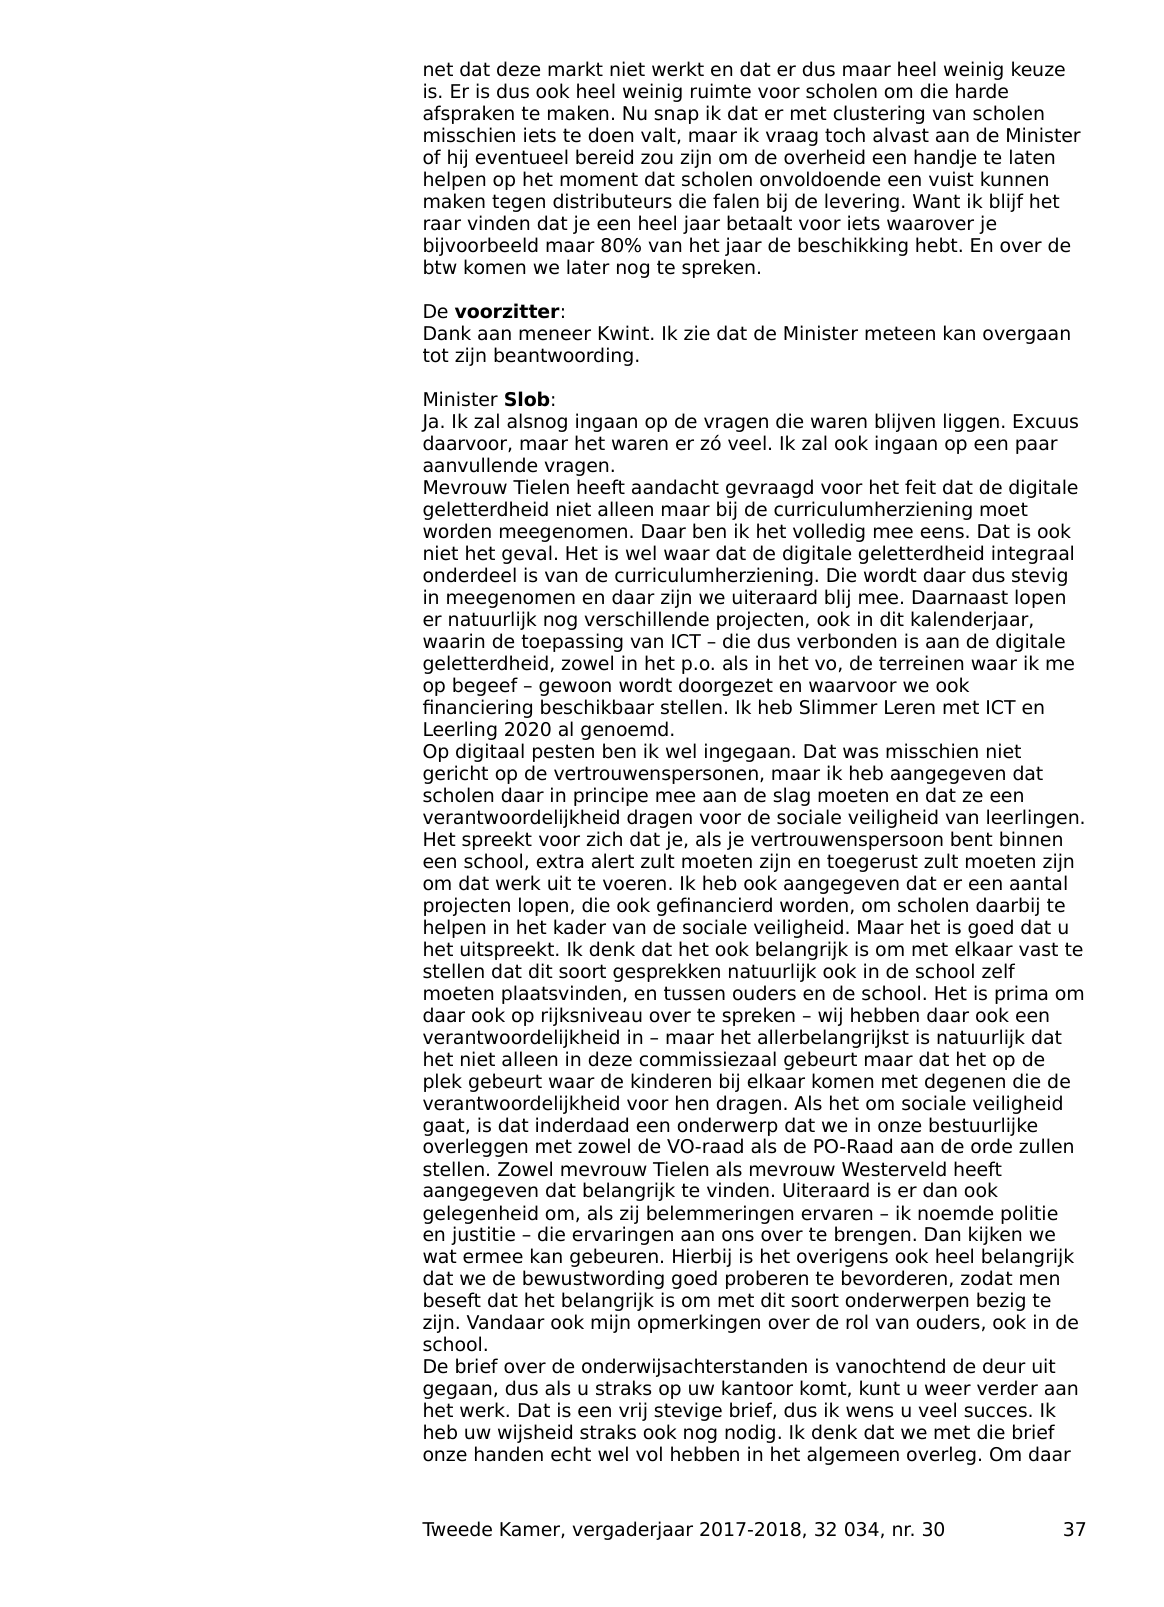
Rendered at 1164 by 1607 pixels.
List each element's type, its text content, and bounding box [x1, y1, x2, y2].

text net dat deze markt niet werkt en dat er dus maar heel weinig keuze is. Er is dus ook heel weinig ruimte voor scholen om die harde afspraken te maken. Nu snap ik dat er met clustering van scholen misschien iets te doen valt, maar ik vraag toch alvast aan de Minister of hij eventueel bereid zou zijn om de overheid een handje te laten helpen op het moment dat scholen onvoldoende een vuist kunnen maken tegen distributeurs die falen bij de levering. Want ik blijf het raar vinden dat je een heel jaar betaalt voor iets waarover je bijvoorbeeld maar 80% van het jaar de beschikking hebt. En over de btw komen we later nog te spreken. [422, 59, 1087, 279]
text De brief over de onderwijsachterstanden is vanochtend de deur uit gegaan, dus als u straks op uw kantoor komt, kunt u weer verder aan het werk. Dat is een vrij stevige brief, dus ik wens u veel succes. Ik heb uw wijsheid straks ook nog nodig. Ik denk dat we met die brief onze handen echt wel vol hebben in het algemeen overleg. Om daar [422, 1356, 1087, 1466]
text Mevrouw Tielen heeft aandacht gevraagd voor het feit dat de digitale geletterdheid niet alleen maar bij de curriculumherziening moet worden meegenomen. Daar ben ik het volledig mee eens. Dat is ook niet het geval. Het is wel waar dat de digitale geletterdheid integraal onderdeel is van de curriculumherziening. Die wordt daar dus stevig in meegenomen en daar zijn we uiteraard blij mee. Daarnaast lopen er natuurlijk nog verschillende projecten, ook in dit kalenderjaar, waarin de toepassing van ICT – die dus verbonden is aan de digitale geletterdheid, zowel in het p.o. als in het vo, de terreinen waar ik me op begeef – gewoon wordt doorgezet en waarvoor we ook financiering beschikbaar stellen. Ik heb Slimmer Leren met ICT en Leerling 2020 al genoemd. [422, 477, 1087, 741]
text De voorzitter: [422, 301, 1087, 323]
text Ja. Ik zal alsnog ingaan op de vragen die waren blijven liggen. Excuus daarvoor, maar het waren er zó veel. Ik zal ook ingaan op een paar aanvullende vragen. [422, 411, 1087, 477]
text Dank aan meneer Kwint. Ik zie dat de Minister meteen kan overgaan tot zijn beantwoording. [422, 323, 1087, 367]
text Op digitaal pesten ben ik wel ingegaan. Dat was misschien niet gericht op de vertrouwenspersonen, maar ik heb aangegeven dat scholen daar in principe mee aan de slag moeten en dat ze een verantwoordelijkheid dragen voor de sociale veiligheid van leerlingen. Het spreekt voor zich dat je, als je vertrouwenspersoon bent binnen een school, extra alert zult moeten zijn en toegerust zult moeten zijn om dat werk uit te voeren. Ik heb ook aangegeven dat er een aantal projecten lopen, die ook gefinancierd worden, om scholen daarbij te helpen in het kader van de sociale veiligheid. Maar het is goed dat u het uitspreekt. Ik denk dat het ook belangrijk is om met elkaar vast te stellen dat dit soort gesprekken natuurlijk ook in de school zelf moeten plaatsvinden, en tussen ouders en de school. Het is prima om daar ook op rijksniveau over te spreken – wij hebben daar ook een verantwoordelijkheid in – maar het allerbelangrijkst is natuurlijk dat het niet alleen in deze commissiezaal gebeurt maar dat het op de plek gebeurt waar de kinderen bij elkaar komen met degenen die de verantwoordelijkheid voor hen dragen. Als het om sociale veiligheid gaat, is dat inderdaad een onderwerp dat we in onze bestuurlijke overleggen met zowel de VO-raad als de PO-Raad aan de orde zullen stellen. Zowel mevrouw Tielen als mevrouw Westerveld heeft aangegeven dat belangrijk te vinden. Uiteraard is er dan ook gelegenheid om, als zij belemmeringen ervaren – ik noemde politie en justitie – die ervaringen aan ons over te brengen. Dan kijken we wat ermee kan gebeuren. Hierbij is het overigens ook heel belangrijk dat we de bewustwording goed proberen te bevorderen, zodat men beseft dat het belangrijk is om met dit soort onderwerpen bezig te zijn. Vandaar ook mijn opmerkingen over de rol van ouders, ook in de school. [422, 741, 1087, 1356]
text Minister Slob: [422, 389, 1087, 411]
